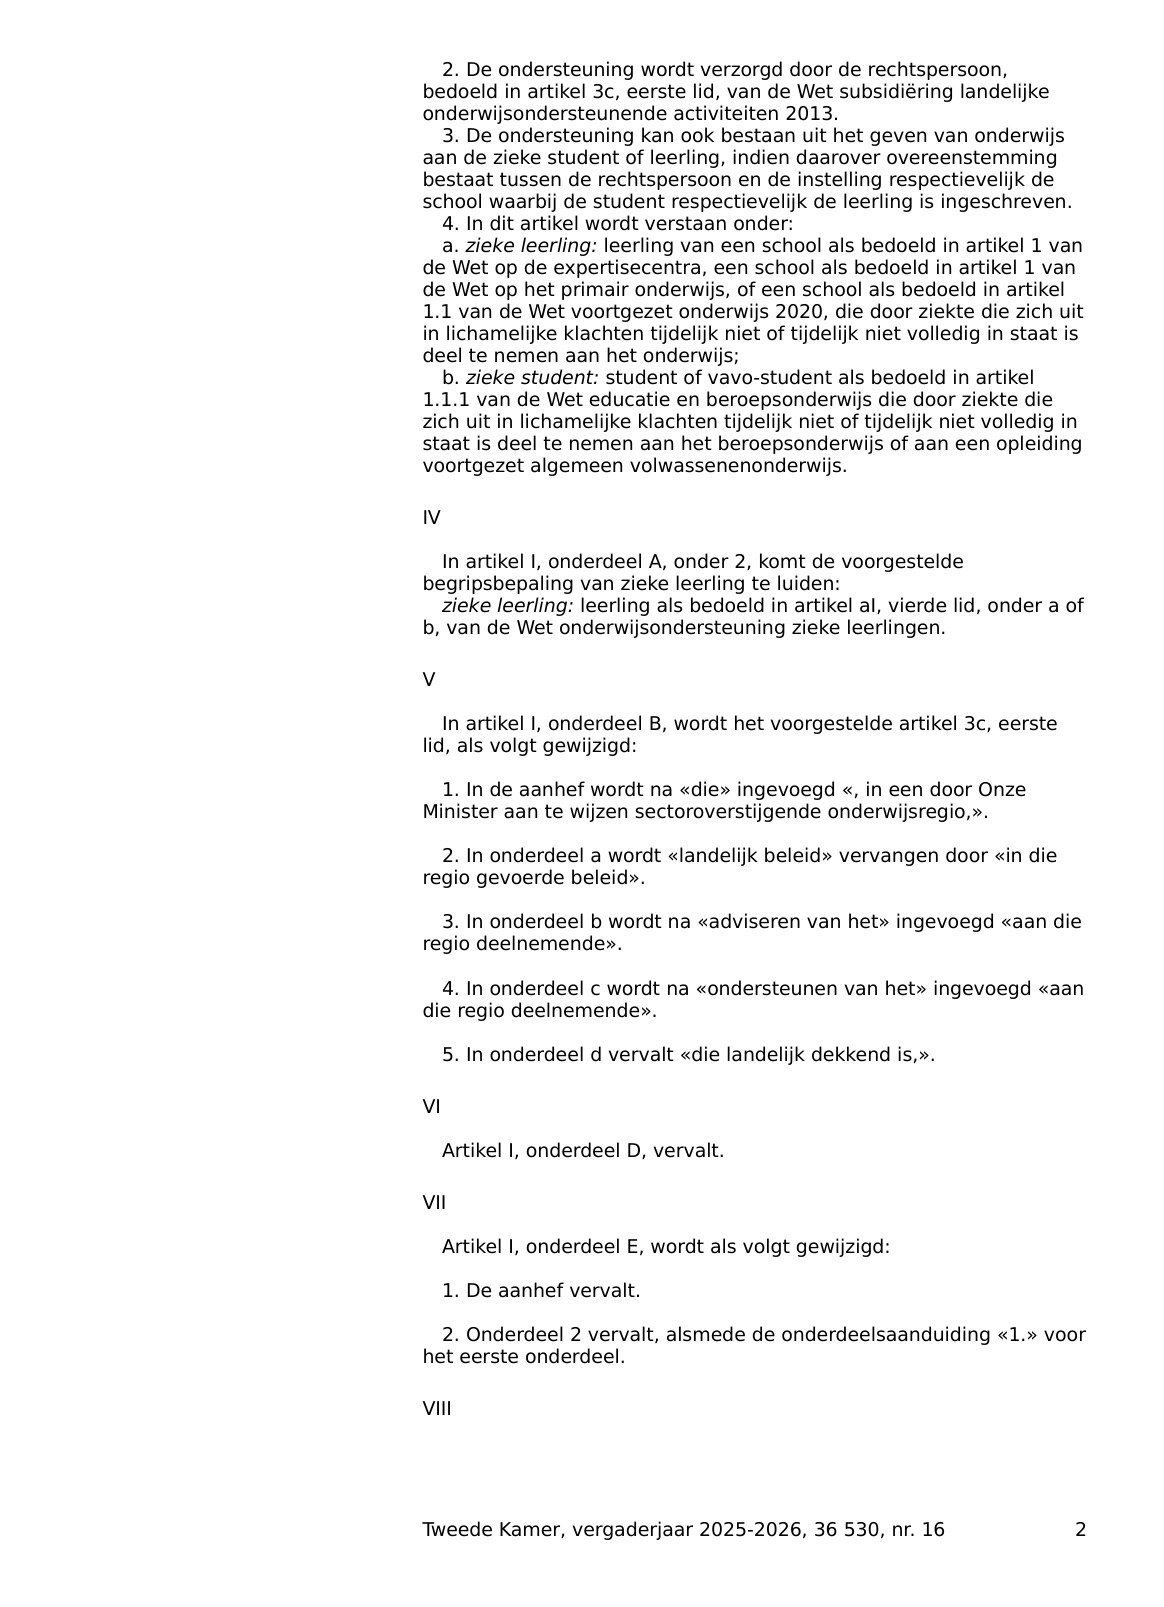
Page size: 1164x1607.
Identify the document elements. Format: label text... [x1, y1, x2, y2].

text b. zieke student: student of vavo-student als bedoeld in artikel 1.1.1 van de Wet educatie en beroepsonderwijs die door ziekte die zich uit in lichamelijke klachten tijdelijk niet of tijdelijk niet volledig in staat is deel te nemen aan het beroepsonderwijs of aan een opleiding voortgezet algemeen volwassenenonderwijs. [422, 367, 1087, 477]
subtitle VI [422, 1096, 1087, 1118]
text 2. Onderdeel 2 vervalt, alsmede de onderdeelsaanduiding «1.» voor het eerste onderdeel. [422, 1324, 1087, 1368]
subtitle VIII [422, 1398, 1087, 1420]
text 2. In onderdeel a wordt «landelijk beleid» vervangen door «in die regio gevoerde beleid». [422, 845, 1087, 889]
text zieke leerling: leerling als bedoeld in artikel aI, vierde lid, onder a of b, van de Wet onderwijsondersteuning zieke leerlingen. [422, 595, 1087, 639]
text 4. In onderdeel c wordt na «ondersteunen van het» ingevoegd «aan die regio deelnemende». [422, 977, 1087, 1021]
text 3. In onderdeel b wordt na «adviseren van het» ingevoegd «aan die regio deelnemende». [422, 911, 1087, 955]
text 4. In dit artikel wordt verstaan onder: [422, 213, 1087, 235]
text Artikel I, onderdeel E, wordt als volgt gewijzigd: [422, 1236, 1087, 1258]
text 3. De ondersteuning kan ook bestaan uit het geven van onderwijs aan de zieke student of leerling, indien daarover overeenstemming bestaat tussen de rechtspersoon en de instelling respectievelijk de school waarbij de student respectievelijk de leerling is ingeschreven. [422, 125, 1087, 213]
text Artikel I, onderdeel D, vervalt. [422, 1140, 1087, 1162]
subtitle V [422, 669, 1087, 691]
text a. zieke leerling: leerling van een school als bedoeld in artikel 1 van de Wet op de expertisecentra, een school als bedoeld in artikel 1 van de Wet op het primair onderwijs, of een school als bedoeld in artikel 1.1 van de Wet voortgezet onderwijs 2020, die door ziekte die zich uit in lichamelijke klachten tijdelijk niet of tijdelijk niet volledig in staat is deel te nemen aan het onderwijs; [422, 235, 1087, 367]
text In artikel I, onderdeel B, wordt het voorgestelde artikel 3c, eerste lid, als volgt gewijzigd: [422, 713, 1087, 757]
text In artikel I, onderdeel A, onder 2, komt de voorgestelde begripsbepaling van zieke leerling te luiden: [422, 551, 1087, 595]
subtitle VII [422, 1192, 1087, 1214]
text 5. In onderdeel d vervalt «die landelijk dekkend is,». [422, 1044, 1087, 1066]
text 1. De aanhef vervalt. [422, 1280, 1087, 1302]
text 1. In de aanhef wordt na «die» ingevoegd «, in een door Onze Minister aan te wijzen sectoroverstijgende onderwijsregio,». [422, 779, 1087, 823]
subtitle IV [422, 507, 1087, 529]
text 2. De ondersteuning wordt verzorgd door de rechtspersoon, bedoeld in artikel 3c, eerste lid, van de Wet subsidiëring landelijke onderwijsondersteunende activiteiten 2013. [422, 59, 1087, 125]
